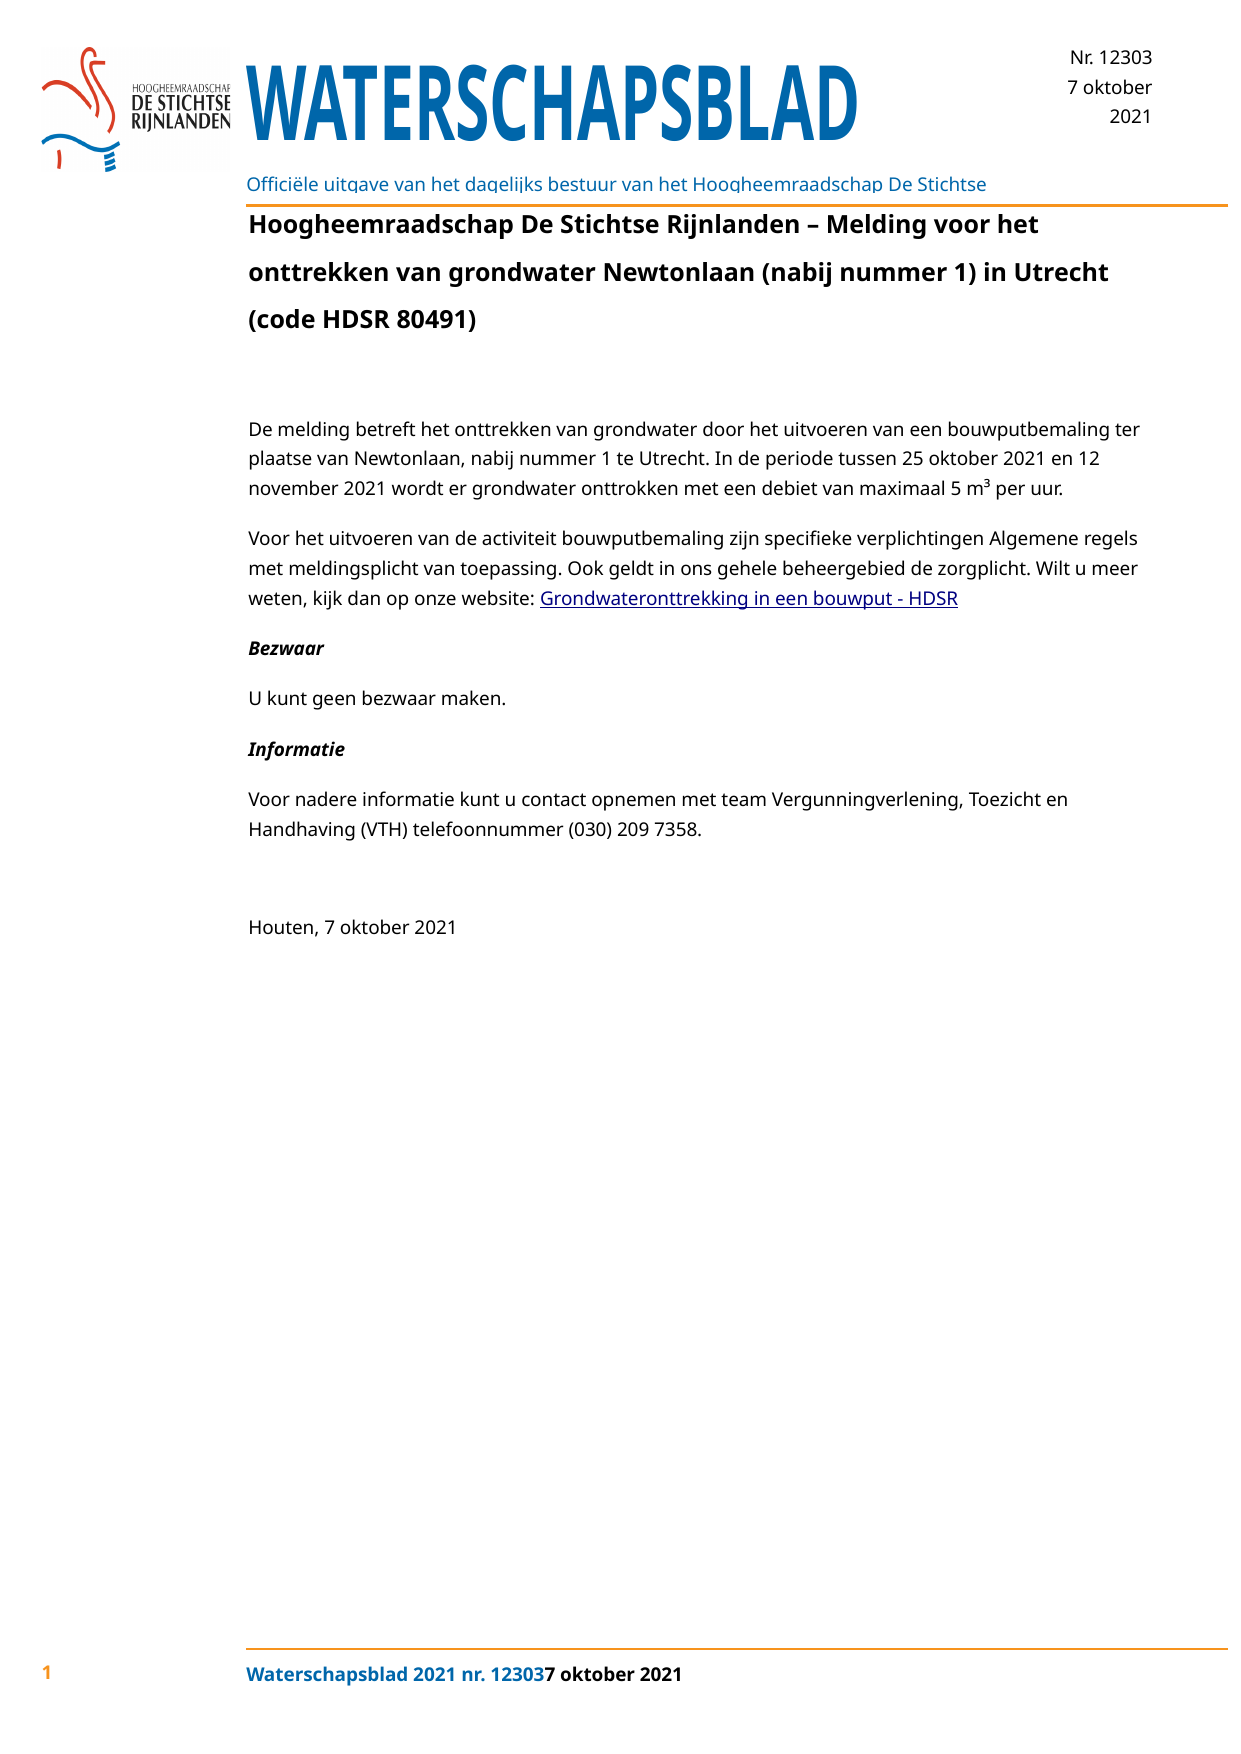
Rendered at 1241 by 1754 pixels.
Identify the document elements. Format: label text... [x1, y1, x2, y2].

picture [41, 47, 231, 172]
text Voor nadere informatie kunt u contact opnemen met team Vergunningverlening, Toezicht en Handhaving (VTH) telefoonnummer (030) 209 7358. [248, 786, 1152, 842]
text De melding betreft het onttrekken van grondwater door het uitvoeren van een bouwputbemaling ter plaatse van Newtonlaan, nabij nummer 1 te Utrecht. In de periode tussen 25 oktober 2021 en 12 november 2021 wordt er grondwater onttrokken met een debiet van maximaal 5 m³ per uur. [248, 416, 1152, 501]
text Houten, 7 oktober 2021 [248, 914, 1152, 940]
text U kunt geen bezwaar maken. [248, 686, 1152, 711]
text Bezwaar [248, 635, 1152, 661]
text Hoogheemraadschap De Stichtse Rijnlanden – Melding voor het onttrekken van grondwater Newtonlaan (nabij nummer 1) in Utrecht (code HDSR 80491) [248, 207, 1152, 336]
text Informatie [248, 736, 1152, 762]
text Voor het uitvoeren van de activiteit bouwputbemaling zijn specifieke verplichtingen Algemene regels met meldingsplicht van toepassing. Ook geldt in ons gehele beheergebied de zorgplicht. Wilt u meer weten, kijk dan op onze website: Grondwateronttrekking in een bouwput - HDSR [248, 526, 1152, 610]
